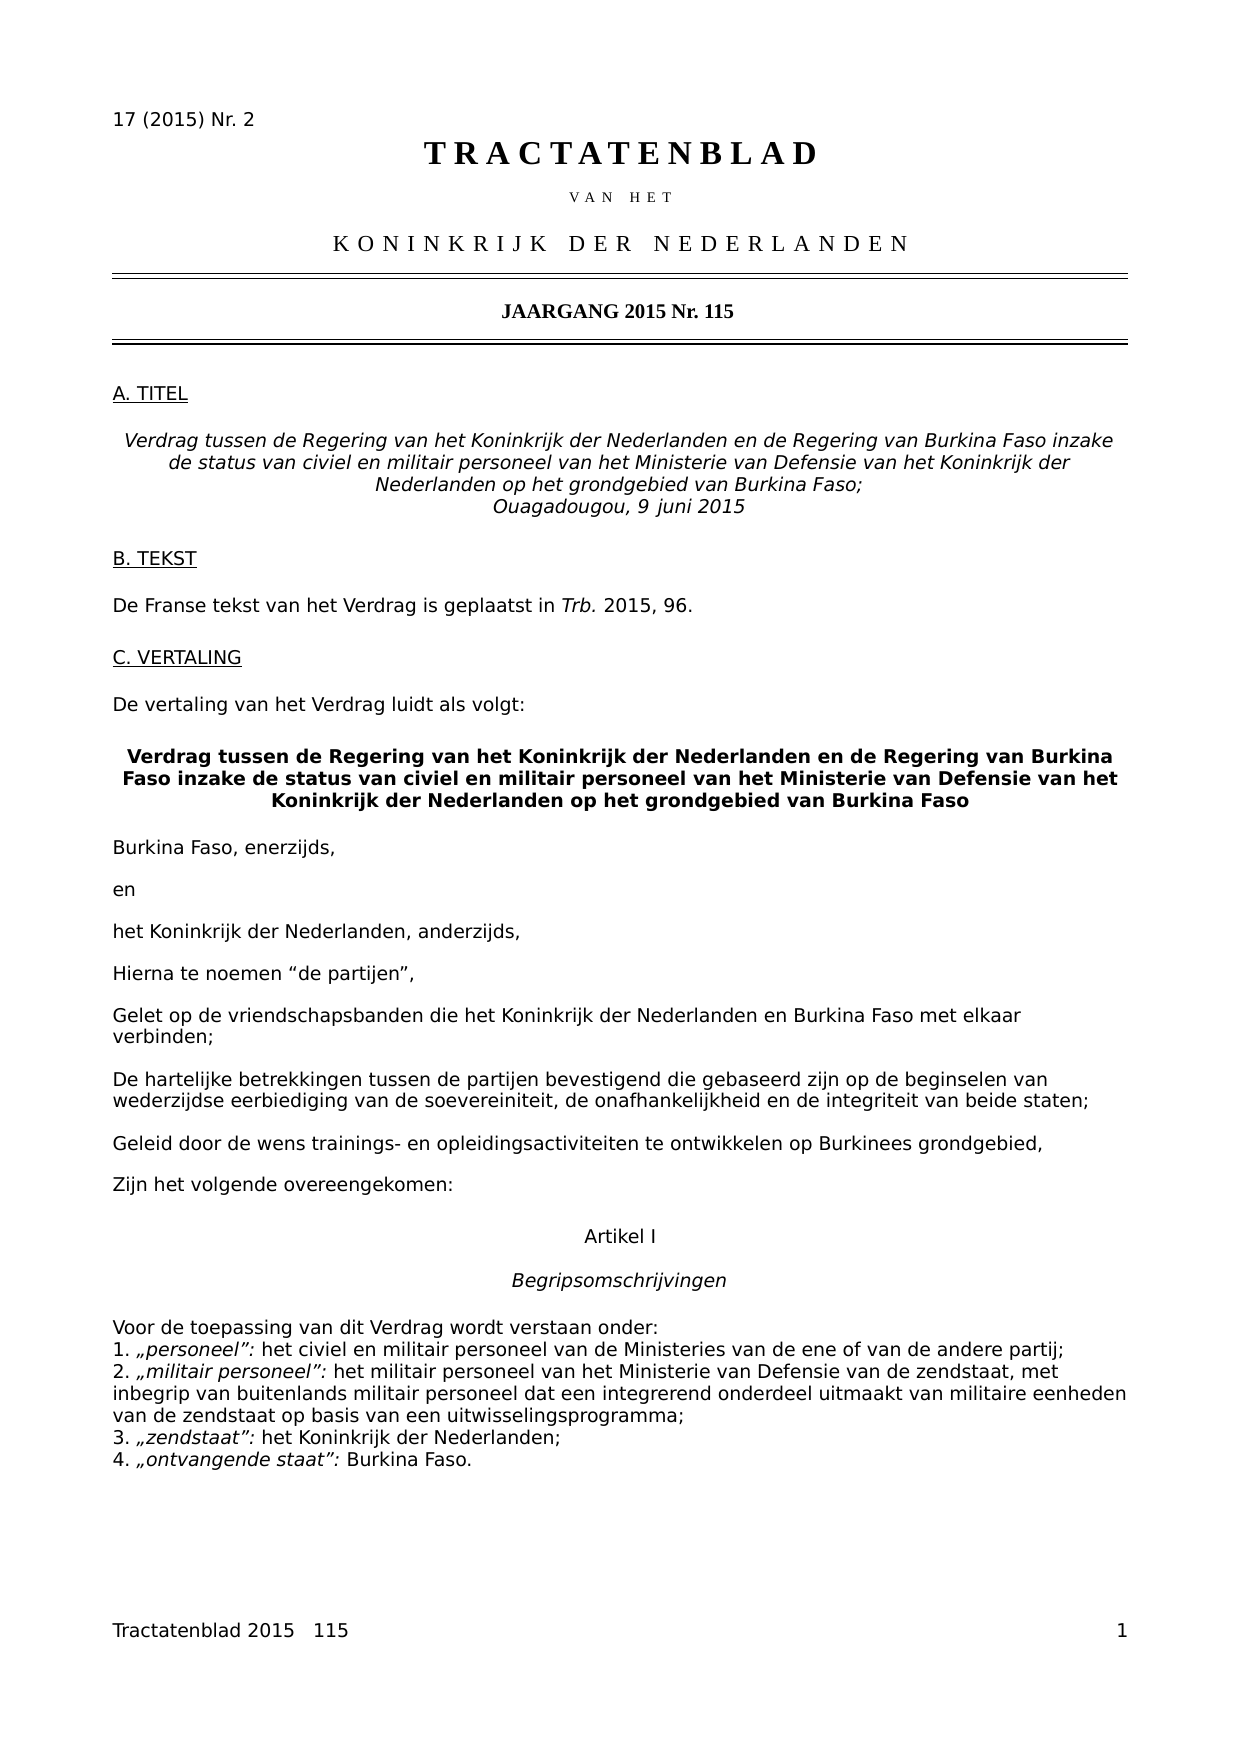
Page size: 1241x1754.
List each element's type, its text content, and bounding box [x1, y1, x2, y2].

text Geleid door de wens trainings- en opleidingsactiviteiten te ontwikkelen op Burkinees grondgebied, [112, 1132, 1128, 1154]
subtitle Verdrag tussen de Regering van het Koninkrijk der Nederlanden en de Regering van Burkina Faso inzake de status van civiel en militair personeel van het Ministerie van Defensie van het Koninkrijk der Nederlanden op het grondgebied van Burkina Faso [112, 746, 1128, 812]
text De vertaling van het Verdrag luidt als volgt: [112, 694, 1128, 716]
text Gelet op de vriendschapsbanden die het Koninkrijk der Nederlanden en Burkina Faso met elkaar verbinden; [112, 1004, 1128, 1048]
subtitle Artikel I Begripsomschrijvingen [112, 1226, 1128, 1292]
text TRACTATENBLAD [112, 133, 1128, 172]
text 4. „ontvangende staat”: Burkina Faso. [112, 1449, 1128, 1471]
text De Franse tekst van het Verdrag is geplaatst in Trb. 2015, 96. [112, 595, 1128, 617]
subtitle B. TEKST [112, 548, 1128, 570]
text Ouagadougou, 9 juni 2015 [112, 496, 1128, 518]
text KONINKRIJK DER NEDERLANDEN [112, 229, 1128, 256]
subtitle A. TITEL [112, 383, 1128, 405]
text VAN HET [112, 189, 1128, 206]
text JAARGANG 2015 Nr. 115 [112, 299, 1128, 323]
text en [112, 878, 1128, 901]
text Burkina Faso, enerzijds, [112, 837, 1128, 858]
text Hierna te noemen “de partijen”, [112, 962, 1128, 984]
text 2. „militair personeel”: het militair personeel van het Ministerie van Defensie van de zendstaat, met inbegrip van buitenlands militair personeel dat een integrerend onderdeel uitmaakt van militaire eenheden van de zendstaat op basis van een uitwisselingsprogramma; [112, 1361, 1128, 1427]
text De hartelijke betrekkingen tussen de partijen bevestigend die gebaseerd zijn op de beginselen van wederzijdse eerbiediging van de soevereiniteit, de onafhankelijkheid en de integriteit van beide staten; [112, 1068, 1128, 1112]
text 1. „personeel”: het civiel en militair personeel van de Ministeries van de ene of van de andere partij; [112, 1339, 1128, 1361]
text Voor de toepassing van dit Verdrag wordt verstaan onder: [112, 1317, 1128, 1339]
text het Koninkrijk der Nederlanden, anderzijds, [112, 921, 1128, 942]
text 3. „zendstaat”: het Koninkrijk der Nederlanden; [112, 1427, 1128, 1449]
text 17 (2015) Nr. 2 [112, 109, 1128, 131]
text Zijn het volgende overeengekomen: [112, 1174, 1128, 1196]
subtitle C. VERTALING [112, 647, 1128, 669]
text Verdrag tussen de Regering van het Koninkrijk der Nederlanden en de Regering van Burkina Faso inzake de status van civiel en militair personeel van het Ministerie van Defensie van het Koninkrijk der Nederlanden op het grondgebied van Burkina Faso; [112, 430, 1128, 496]
